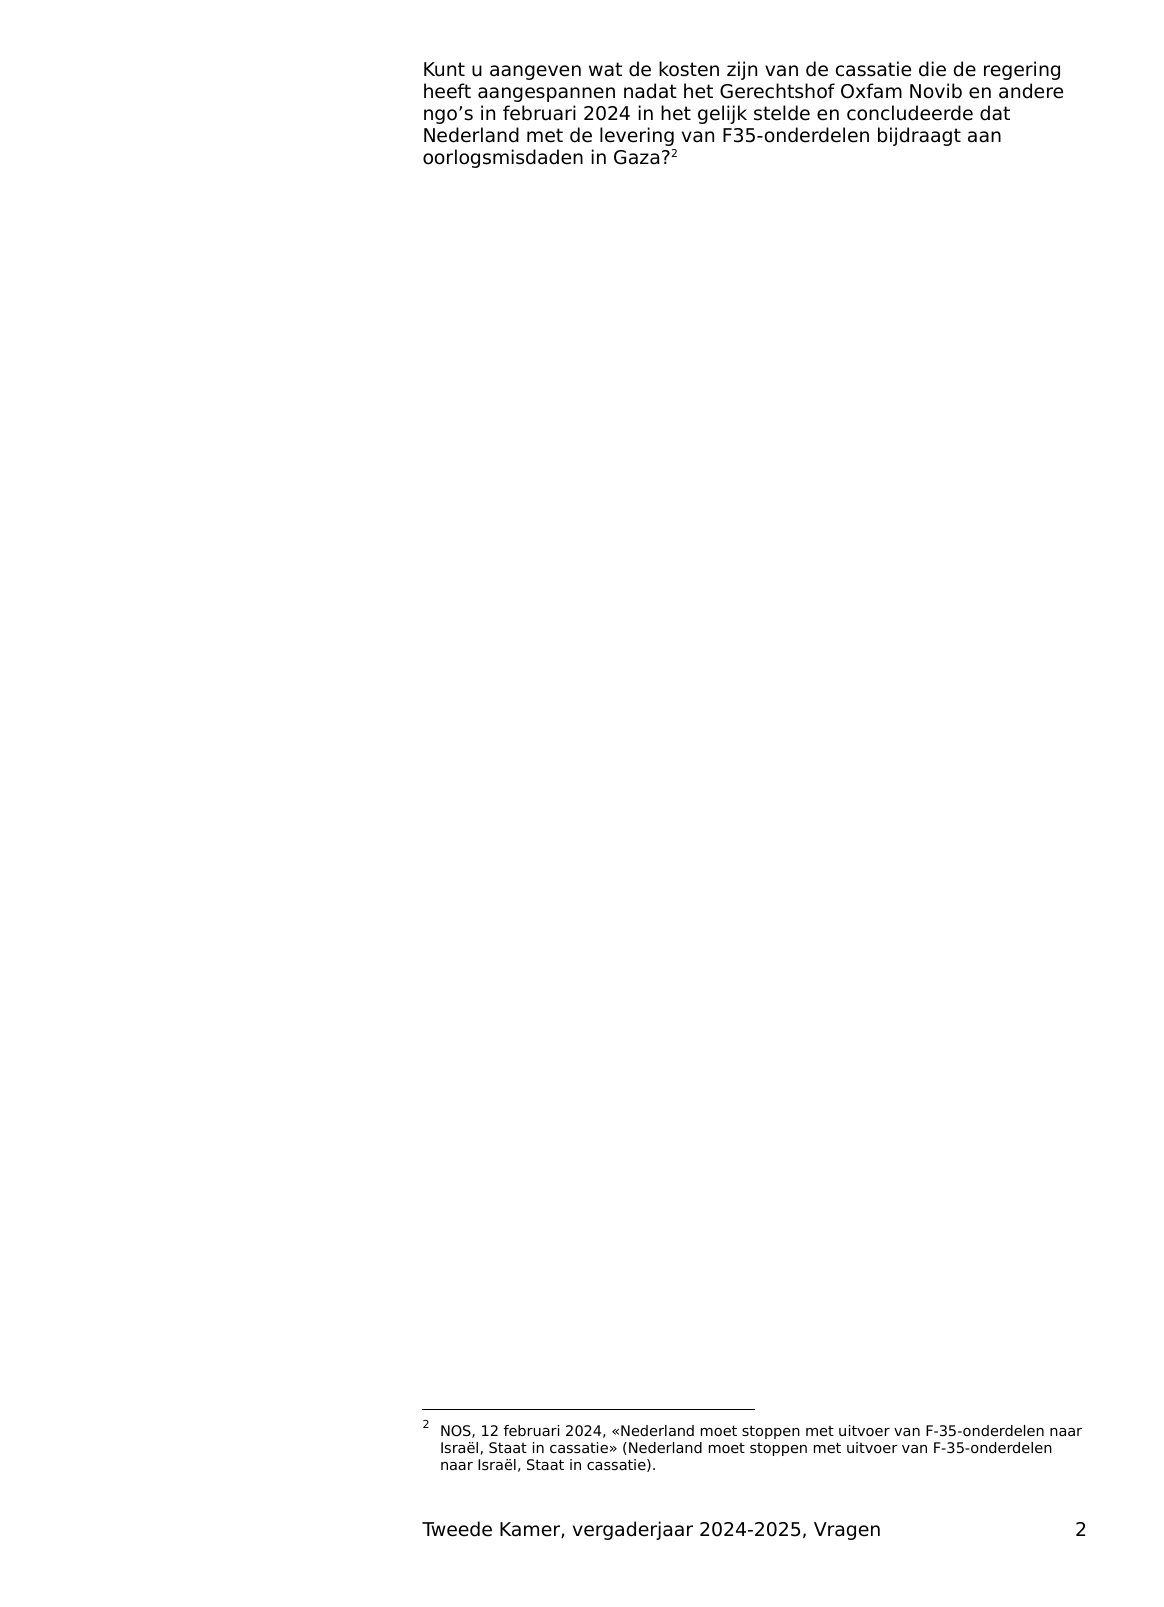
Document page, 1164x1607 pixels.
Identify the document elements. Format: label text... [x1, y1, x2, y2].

text Kunt u aangeven wat de kosten zijn van de cassatie die de regering heeft aangespannen nadat het Gerechtshof Oxfam Novib en andere ngo’s in februari 2024 in het gelijk stelde en concludeerde dat Nederland met de levering van F35-onderdelen bijdraagt aan oorlogsmisdaden in Gaza? [422, 59, 1087, 169]
text NOS, 12 februari 2024, «Nederland moet stoppen met uitvoer van F-35-onderdelen naar Israël, Staat in cassatie» (Nederland moet stoppen met uitvoer van F-35-onderdelen naar Israël, Staat in cassatie). [422, 1418, 1087, 1474]
